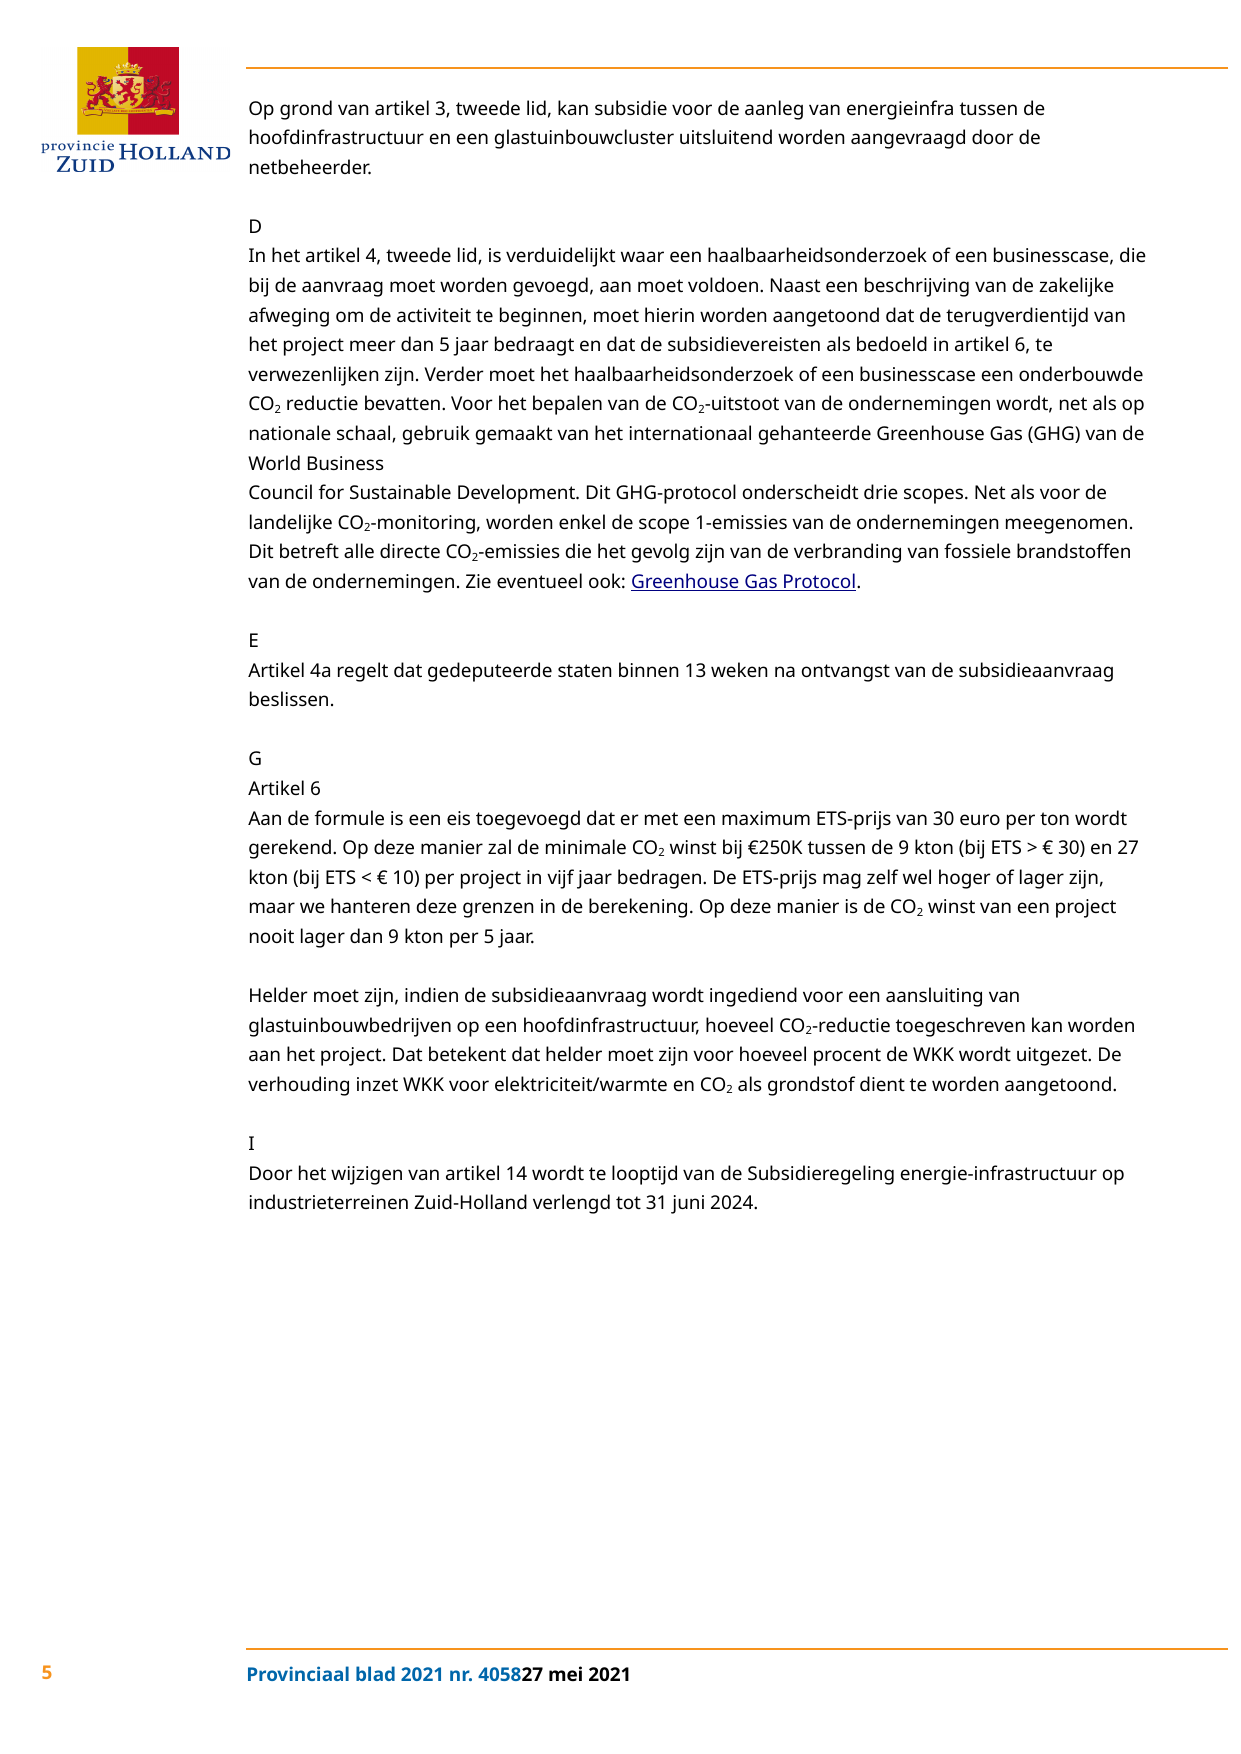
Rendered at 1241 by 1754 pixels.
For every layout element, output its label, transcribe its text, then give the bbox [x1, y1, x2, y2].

text Council for Sustainable Development. Dit GHG-protocol onderscheidt drie scopes. Net als voor de landelijke CO2-monitoring, worden enkel de scope 1-emissies van de ondernemingen meegenomen. Dit betreft alle directe CO2-emissies die het gevolg zijn van de verbranding van fossiele brandstoffen van de ondernemingen. Zie eventueel ook: Greenhouse Gas Protocol. [248, 479, 1152, 594]
text Helder moet zijn, indien de subsidieaanvraag wordt ingediend voor een aansluiting van glastuinbouwbedrijven op een hoofdinfrastructuur, hoeveel CO2-reductie toegeschreven kan worden aan het project. Dat betekent dat helder moet zijn voor hoeveel procent de WKK wordt uitgezet. De verhouding inzet WKK voor elektriciteit/warmte en CO2 als grondstof dient te worden aangetoond. [248, 982, 1152, 1097]
text Aan de formule is een eis toegevoegd dat er met een maximum ETS-prijs van 30 euro per ton wordt gerekend. Op deze manier zal de minimale CO2 winst bij €250K tussen de 9 kton (bij ETS > € 30) en 27 kton (bij ETS < € 10) per project in vijf jaar bedragen. De ETS-prijs mag zelf wel hoger of lager zijn, maar we hanteren deze grenzen in de berekening. Op deze manier is de CO2 winst van een project nooit lager dan 9 kton per 5 jaar. [248, 805, 1152, 949]
text G [248, 746, 1152, 771]
text Artikel 6 [248, 775, 1152, 801]
text Op grond van artikel 3, tweede lid, kan subsidie voor de aanleg van energieinfra tussen de hoofdinfrastructuur en een glastuinbouwcluster uitsluitend worden aangevraagd door de netbeheerder. [248, 95, 1152, 180]
picture [41, 47, 231, 172]
text D [248, 213, 1152, 239]
text I [248, 1130, 1152, 1156]
text Artikel 4a regelt dat gedeputeerde staten binnen 13 weken na ontvangst van de subsidieaanvraag beslissen. [248, 657, 1152, 712]
text In het artikel 4, tweede lid, is verduidelijkt waar een haalbaarheidsonderzoek of een businesscase, die bij de aanvraag moet worden gevoegd, aan moet voldoen. Naast een beschrijving van de zakelijke afweging om de activiteit te beginnen, moet hierin worden aangetoond dat de terugverdientijd van het project meer dan 5 jaar bedraagt en dat de subsidievereisten als bedoeld in artikel 6, te verwezenlijken zijn. Verder moet het haalbaarheidsonderzoek of een businesscase een onderbouwde CO2 reductie bevatten. Voor het bepalen van de CO2-uitstoot van de ondernemingen wordt, net als op nationale schaal, gebruik gemaakt van het internationaal gehanteerde Greenhouse Gas (GHG) van de World Business [248, 243, 1152, 476]
text Door het wijzigen van artikel 14 wordt te looptijd van de Subsidieregeling energie-infrastructuur op industrieterreinen Zuid-Holland verlengd tot 31 juni 2024. [248, 1160, 1152, 1215]
text E [248, 627, 1152, 653]
